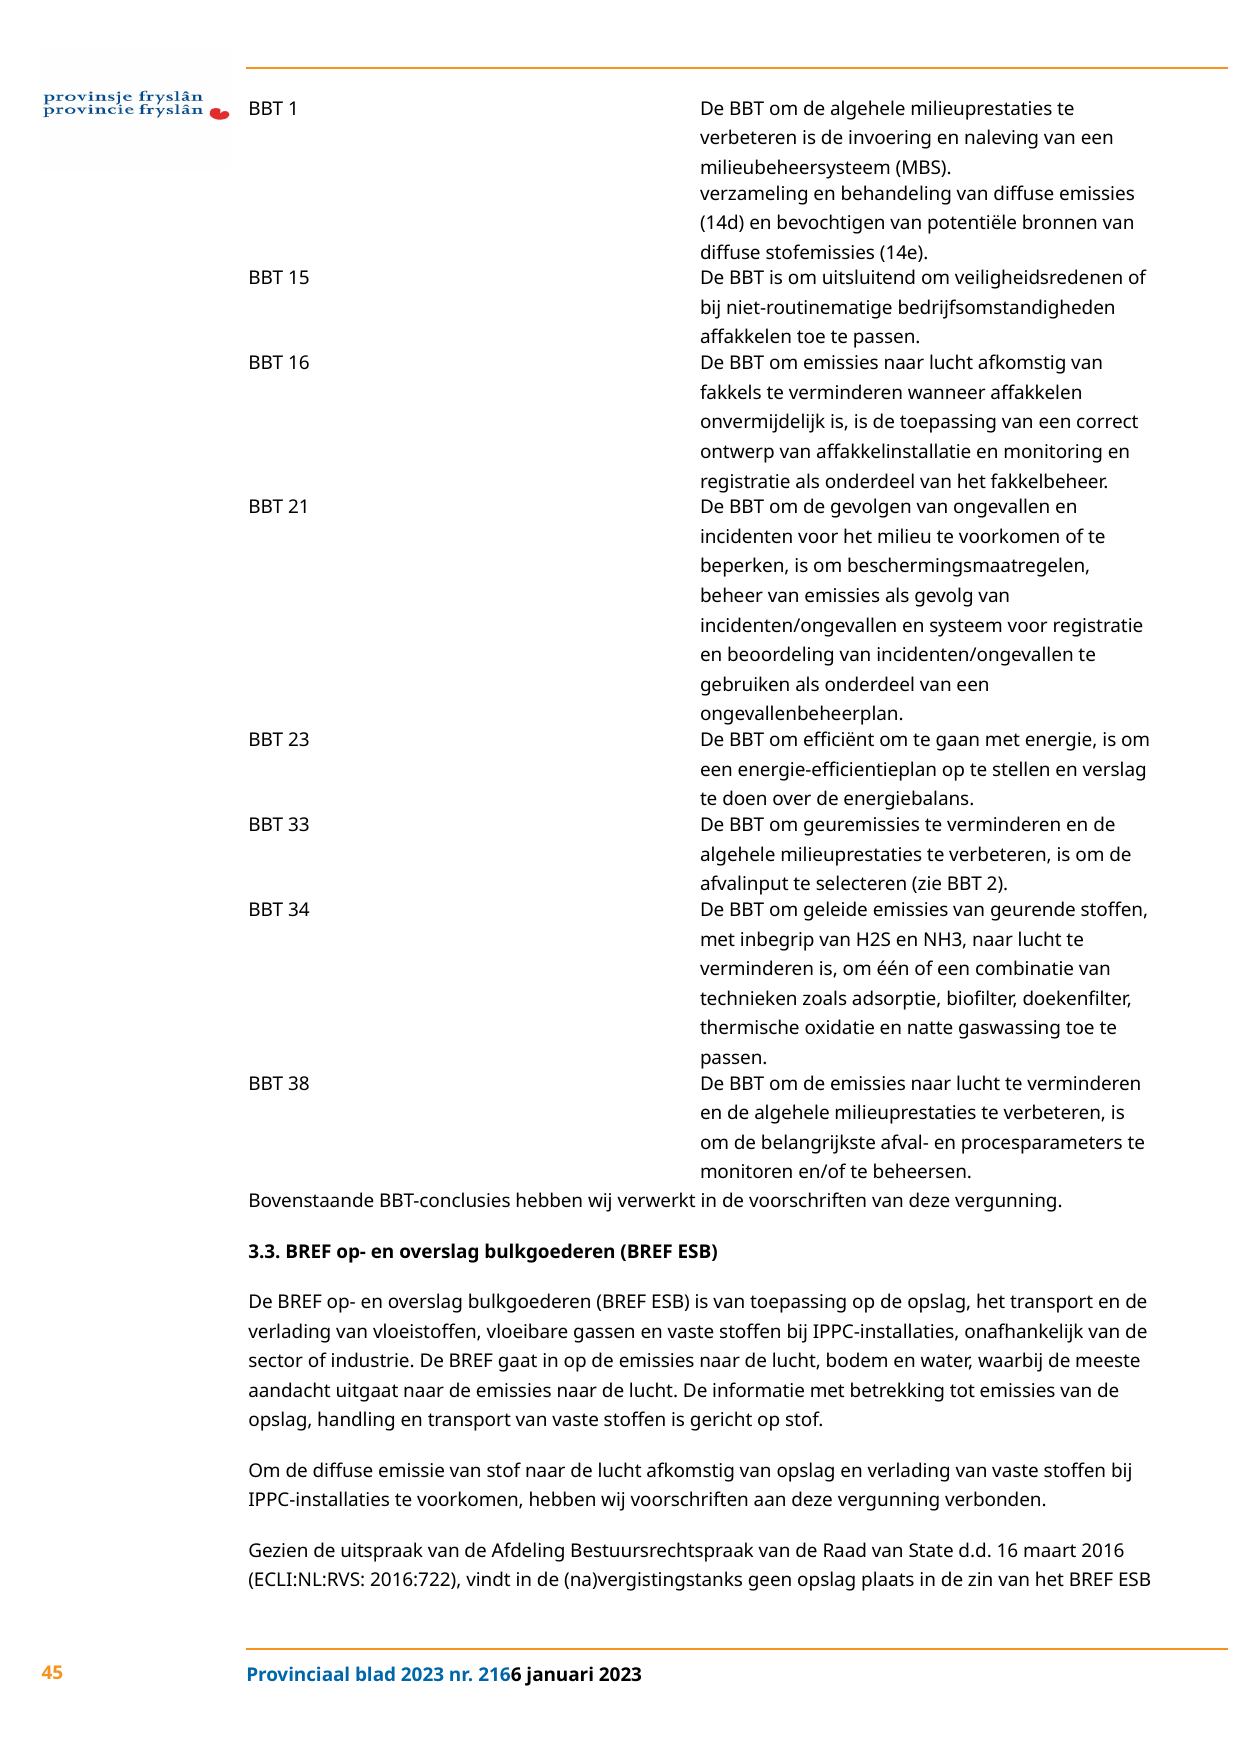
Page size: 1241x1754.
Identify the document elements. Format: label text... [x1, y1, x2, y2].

text Gezien de uitspraak van de Afdeling Bestuursrechtspraak van de Raad van State d.d. 16 maart 2016 (ECLI:NL:RVS: 2016:722), vindt in de (na)vergistingstanks geen opslag plaats in de zin van het BREF ESB [248, 1537, 1152, 1592]
table_cell De BBT om de emissies naar lucht te verminderen en de algehele milieuprestaties te verbeteren, is om de belangrijkste afval- en procesparameters te monitoren en/of te beheersen. [700, 1070, 1152, 1184]
table_cell De BBT om de gevolgen van ongevallen en incidenten voor het milieu te voorkomen of te beperken, is om beschermingsmaatregelen, beheer van emissies als gevolg van incidenten/ongevallen en systeem voor registratie en beoordeling van incidenten/ongevallen te gebruiken als onderdeel van een ongevallenbeheerplan. [700, 494, 1152, 726]
table_cell De BBT is om uitsluitend om veiligheidsredenen of bij niet-routinematige bedrijfsomstandigheden affakkelen toe te passen. [700, 265, 1152, 349]
table_cell verzameling en behandeling van diffuse emissies (14d) en bevochtigen van potentiële bronnen van diffuse stofemissies (14e). [700, 180, 1152, 264]
table_header De BBT om de algehele milieuprestaties te verbeteren is de invoering en naleving van een milieubeheersysteem (MBS). [700, 95, 1152, 180]
table_cell BBT 16 [248, 350, 700, 493]
table_cell BBT 15 [248, 265, 700, 349]
table_cell BBT 23 [248, 726, 700, 811]
table_cell De BBT om efficiënt om te gaan met energie, is om een energie-efficientieplan op te stellen en verslag te doen over de energiebalans. [700, 726, 1152, 811]
table_cell De BBT om geleide emissies van geurende stoffen, met inbegrip van H2S en NH3, naar lucht te verminderen is, om één of een combinatie van technieken zoals adsorptie, biofilter, doekenfilter, thermische oxidatie en natte gaswassing toe te passen. [700, 896, 1152, 1070]
table_header BBT 1 [248, 95, 700, 180]
picture [41, 47, 231, 172]
table_cell De BBT om emissies naar lucht afkomstig van fakkels te verminderen wanneer affakkelen onvermijdelijk is, is de toepassing van een correct ontwerp van affakkelinstallatie en monitoring en registratie als onderdeel van het fakkelbeheer. [700, 350, 1152, 493]
table_cell [248, 180, 700, 264]
text Bovenstaande BBT-conclusies hebben wij verwerkt in de voorschriften van deze vergunning. [248, 1187, 1152, 1213]
table_cell BBT 34 [248, 896, 700, 1070]
text 3.3. BREF op- en overslag bulkgoederen (BREF ESB) [248, 1238, 1152, 1264]
table_cell BBT 33 [248, 811, 700, 896]
text Om de diffuse emissie van stof naar de lucht afkomstig van opslag en verlading van vaste stoffen bij IPPC-installaties te voorkomen, hebben wij voorschriften aan deze vergunning verbonden. [248, 1457, 1152, 1512]
table_cell BBT 21 [248, 494, 700, 726]
table_cell De BBT om geuremissies te verminderen en de algehele milieuprestaties te verbeteren, is om de afvalinput te selecteren (zie BBT 2). [700, 811, 1152, 896]
text De BREF op- en overslag bulkgoederen (BREF ESB) is van toepassing op de opslag, het transport en de verlading van vloeistoffen, vloeibare gassen en vaste stoffen bij IPPC-installaties, onafhankelijk van de sector of industrie. De BREF gaat in op de emissies naar de lucht, bodem en water, waarbij de meeste aandacht uitgaat naar de emissies naar de lucht. De informatie met betrekking tot emissies van de opslag, handling en transport van vaste stoffen is gericht op stof. [248, 1288, 1152, 1432]
table_cell BBT 38 [248, 1070, 700, 1184]
